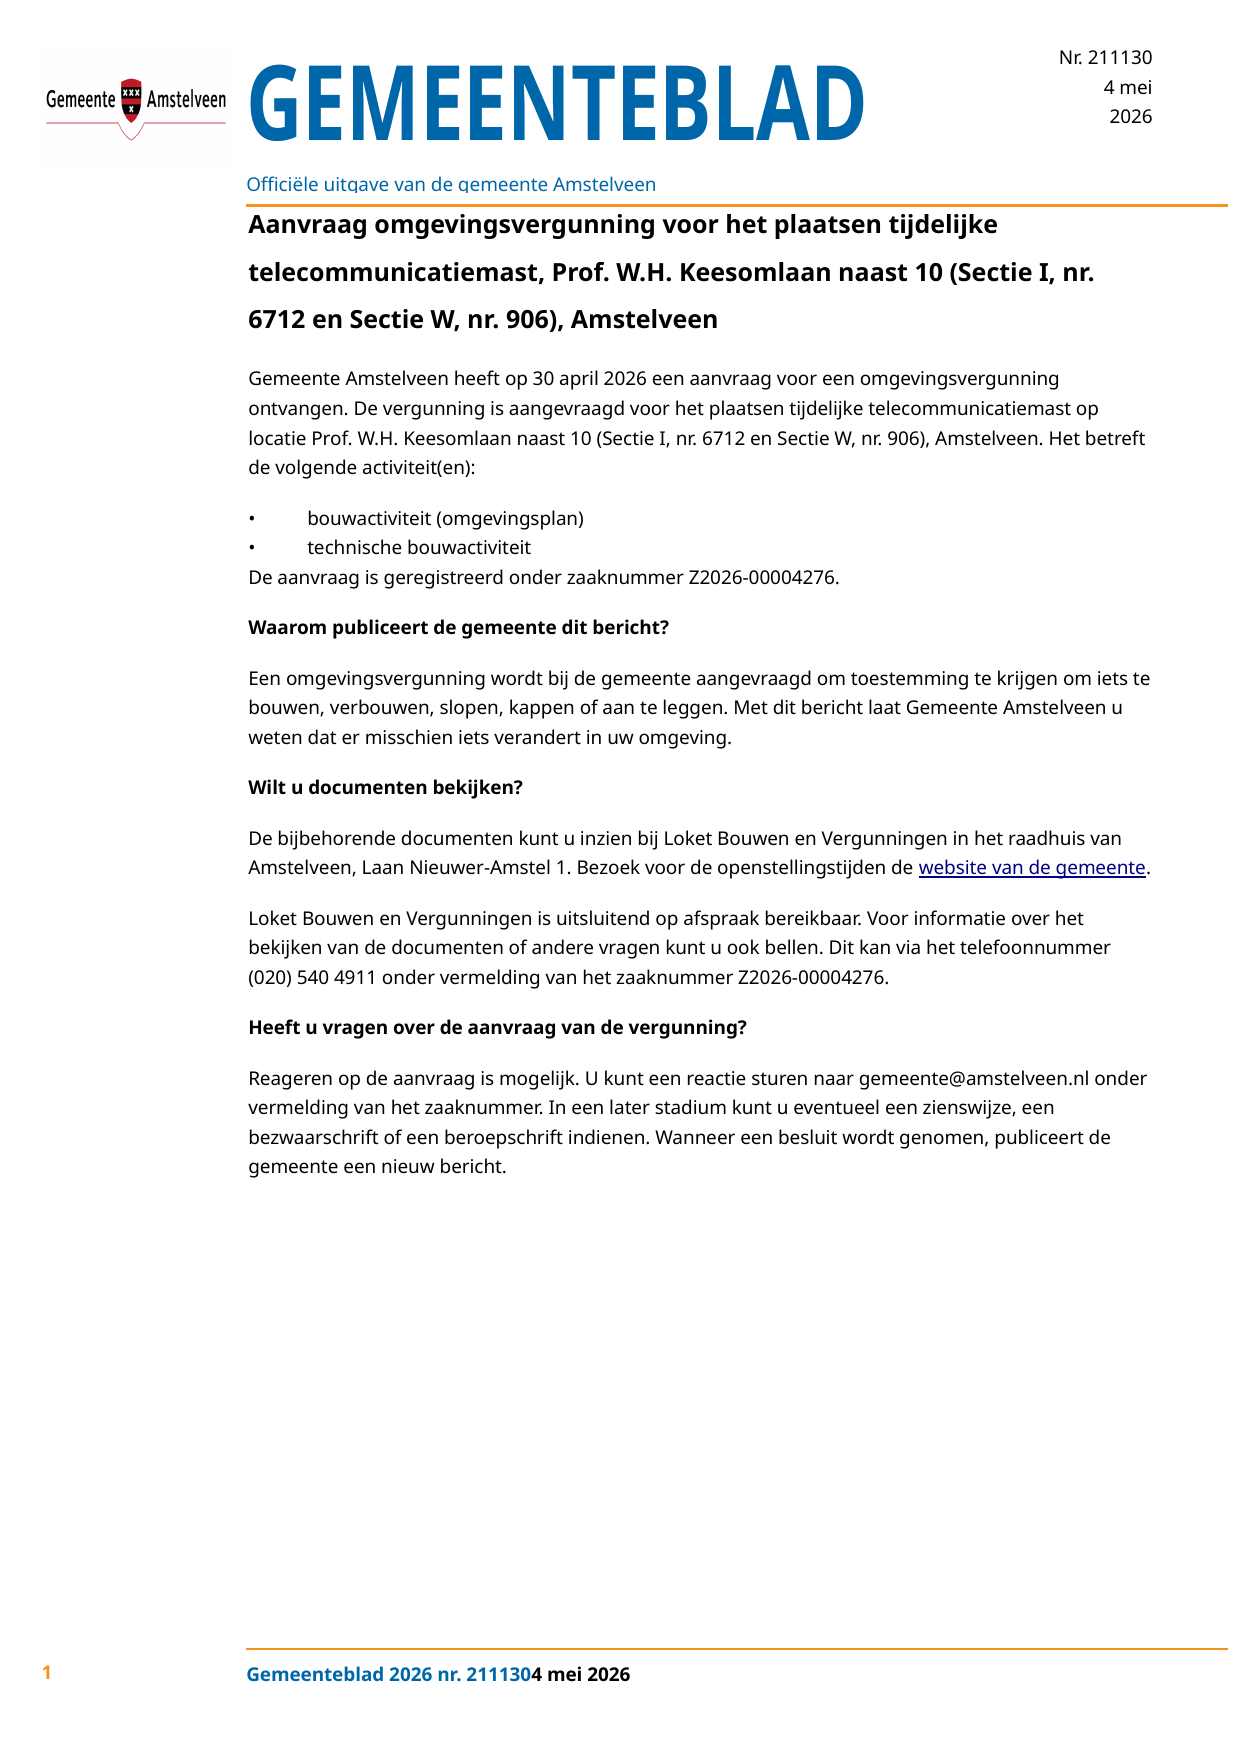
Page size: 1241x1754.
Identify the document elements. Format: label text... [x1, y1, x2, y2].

text Wilt u documenten bekijken? [248, 774, 1152, 800]
text Reageren op de aanvraag is mogelijk. U kunt een reactie sturen naar gemeente@amstelveen.nl onder vermelding van het zaaknummer. In een later stadium kunt u eventueel een zienswijze, een bezwaarschrift of een beroepschrift indienen. Wanneer een besluit wordt genomen, publiceert de gemeente een nieuw bericht. [248, 1065, 1152, 1179]
text Aanvraag omgevingsvergunning voor het plaatsen tijdelijke telecommunicatiemast, Prof. W.H. Keesomlaan naast 10 (Sectie I, nr. 6712 en Sectie W, nr. 906), Amstelveen [248, 207, 1152, 336]
text Een omgevingsvergunning wordt bij de gemeente aangevraagd om toestemming te krijgen om iets te bouwen, verbouwen, slopen, kappen of aan te leggen. Met dit bericht laat Gemeente Amstelveen u weten dat er misschien iets verandert in uw omgeving. [248, 665, 1152, 749]
text Loket Bouwen en Vergunningen is uitsluitend op afspraak bereikbaar. Voor informatie over het bekijken van de documenten of andere vragen kunt u ook bellen. Dit kan via het telefoonnummer (020) 540 4911 onder vermelding van het zaaknummer Z2026-00004276. [248, 905, 1152, 989]
text Waarom publiceert de gemeente dit bericht? [248, 614, 1152, 640]
text De aanvraag is geregistreerd onder zaaknummer Z2026-00004276. [248, 564, 1152, 589]
text Heeft u vragen over de aanvraag van de vergunning? [248, 1014, 1152, 1040]
text Gemeente Amstelveen heeft op 30 april 2026 een aanvraag voor een omgevingsvergunning ontvangen. De vergunning is aangevraagd voor het plaatsen tijdelijke telecommunicatiemast op locatie Prof. W.H. Keesomlaan naast 10 (Sectie I, nr. 6712 en Sectie W, nr. 906), Amstelveen. Het betreft de volgende activiteit(en): [248, 366, 1152, 480]
list technische bouwactiviteit [248, 534, 1152, 560]
list bouwactiviteit (omgevingsplan) [248, 505, 1152, 530]
picture [41, 47, 231, 172]
text De bijbehorende documenten kunt u inzien bij Loket Bouwen en Vergunningen in het raadhuis van Amstelveen, Laan Nieuwer-Amstel 1. Bezoek voor de openstellingstijden de website van de gemeente. [248, 825, 1152, 880]
